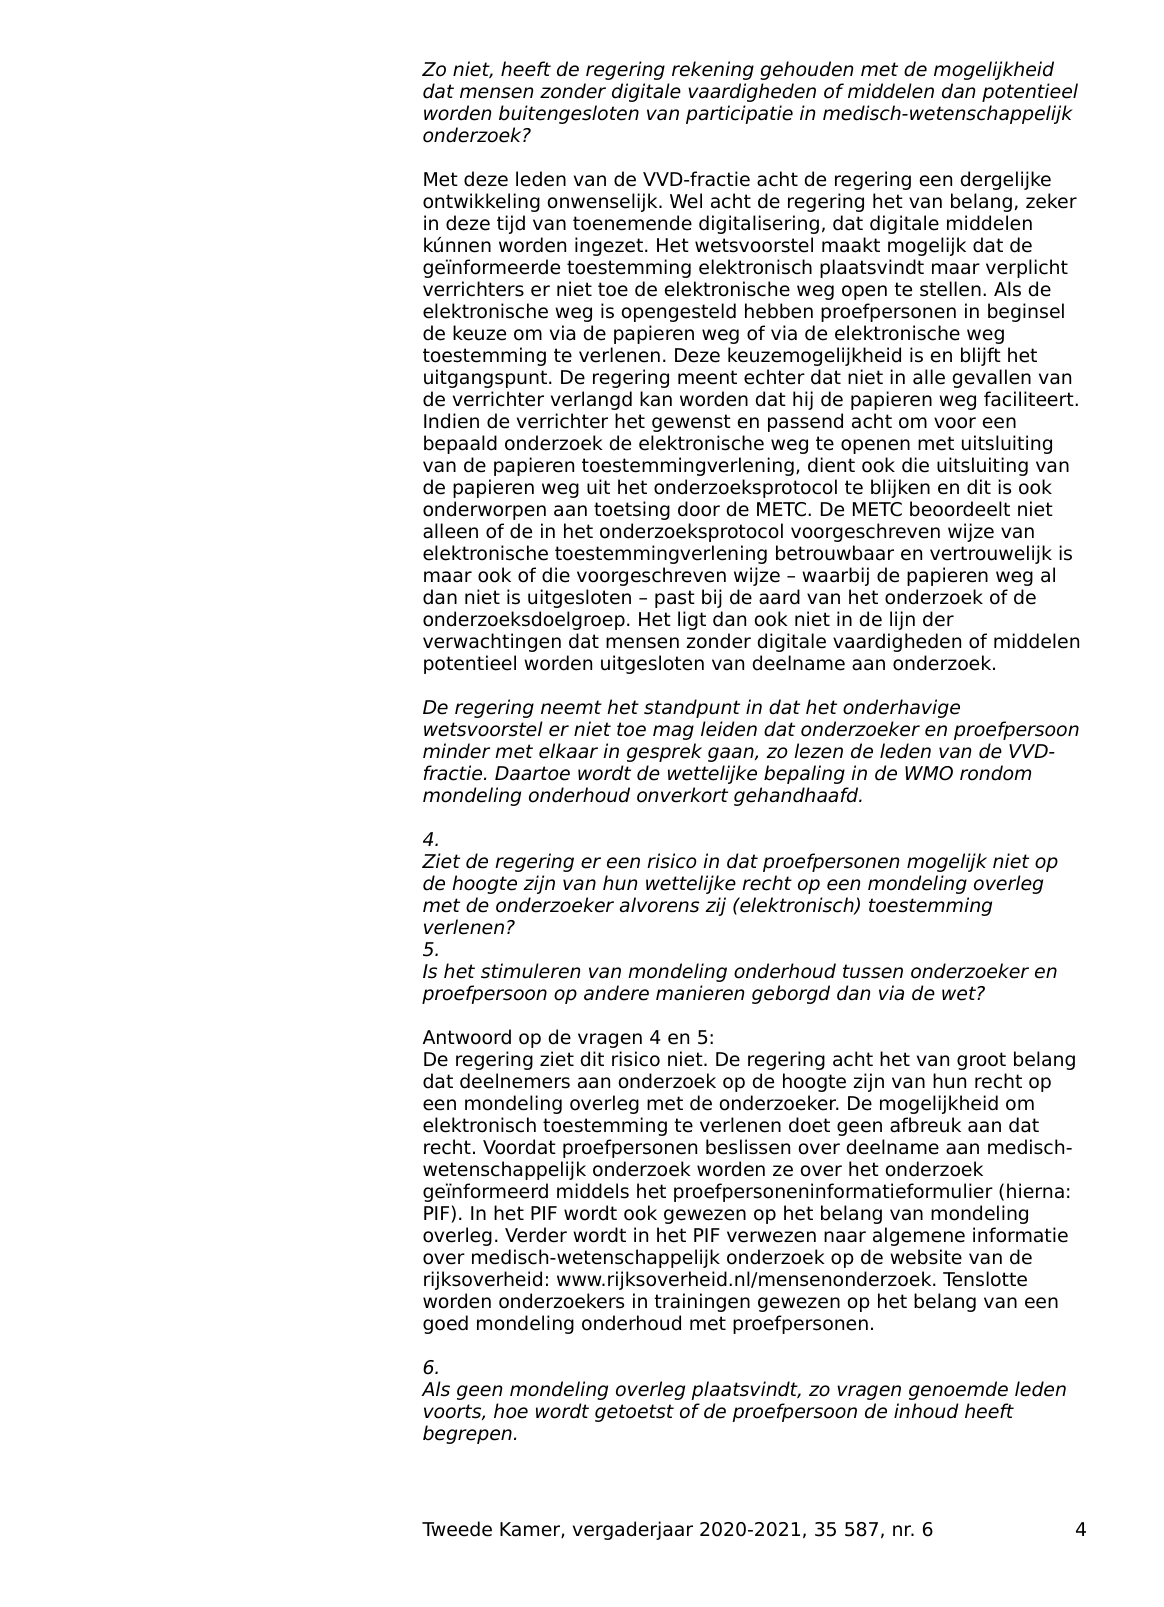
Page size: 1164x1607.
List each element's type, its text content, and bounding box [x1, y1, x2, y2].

text Ziet de regering er een risico in dat proefpersonen mogelijk niet op de hoogte zijn van hun wettelijke recht op een mondeling overleg met de onderzoeker alvorens zij (elektronisch) toestemming verlenen? [422, 851, 1087, 939]
text Als geen mondeling overleg plaatsvindt, zo vragen genoemde leden voorts, hoe wordt getoetst of de proefpersoon de inhoud heeft begrepen. [422, 1379, 1087, 1445]
text 6. [422, 1357, 1087, 1379]
text Antwoord op de vragen 4 en 5: [422, 1027, 1087, 1049]
text De regering ziet dit risico niet. De regering acht het van groot belang dat deelnemers aan onderzoek op de hoogte zijn van hun recht op een mondeling overleg met de onderzoeker. De mogelijkheid om elektronisch toestemming te verlenen doet geen afbreuk aan dat recht. Voordat proefpersonen beslissen over deelname aan medisch-wetenschappelijk onderzoek worden ze over het onderzoek geïnformeerd middels het proefpersoneninformatieformulier (hierna: PIF). In het PIF wordt ook gewezen op het belang van mondeling overleg. Verder wordt in het PIF verwezen naar algemene informatie over medisch-wetenschappelijk onderzoek op de website van de rijksoverheid: www.rijksoverheid.nl/mensenonderzoek. Tenslotte worden onderzoekers in trainingen gewezen op het belang van een goed mondeling onderhoud met proefpersonen. [422, 1049, 1087, 1335]
text 4. [422, 829, 1087, 851]
text Is het stimuleren van mondeling onderhoud tussen onderzoeker en proefpersoon op andere manieren geborgd dan via de wet? [422, 961, 1087, 1005]
text Zo niet, heeft de regering rekening gehouden met de mogelijkheid dat mensen zonder digitale vaardigheden of middelen dan potentieel worden buitengesloten van participatie in medisch-wetenschappelijk onderzoek? [422, 59, 1087, 147]
text 5. [422, 939, 1087, 961]
text De regering neemt het standpunt in dat het onderhavige wetsvoorstel er niet toe mag leiden dat onderzoeker en proefpersoon minder met elkaar in gesprek gaan, zo lezen de leden van de VVD-fractie. Daartoe wordt de wettelijke bepaling in de WMO rondom mondeling onderhoud onverkort gehandhaafd. [422, 697, 1087, 807]
text Met deze leden van de VVD-fractie acht de regering een dergelijke ontwikkeling onwenselijk. Wel acht de regering het van belang, zeker in deze tijd van toenemende digitalisering, dat digitale middelen kúnnen worden ingezet. Het wetsvoorstel maakt mogelijk dat de geïnformeerde toestemming elektronisch plaatsvindt maar verplicht verrichters er niet toe de elektronische weg open te stellen. Als de elektronische weg is opengesteld hebben proefpersonen in beginsel de keuze om via de papieren weg of via de elektronische weg toestemming te verlenen. Deze keuzemogelijkheid is en blijft het uitgangspunt. De regering meent echter dat niet in alle gevallen van de verrichter verlangd kan worden dat hij de papieren weg faciliteert. Indien de verrichter het gewenst en passend acht om voor een bepaald onderzoek de elektronische weg te openen met uitsluiting van de papieren toestemmingverlening, dient ook die uitsluiting van de papieren weg uit het onderzoeksprotocol te blijken en dit is ook onderworpen aan toetsing door de METC. De METC beoordeelt niet alleen of de in het onderzoeksprotocol voorgeschreven wijze van elektronische toestemmingverlening betrouwbaar en vertrouwelijk is maar ook of die voorgeschreven wijze – waarbij de papieren weg al dan niet is uitgesloten – past bij de aard van het onderzoek of de onderzoeksdoelgroep. Het ligt dan ook niet in de lijn der verwachtingen dat mensen zonder digitale vaardigheden of middelen potentieel worden uitgesloten van deelname aan onderzoek. [422, 169, 1087, 675]
